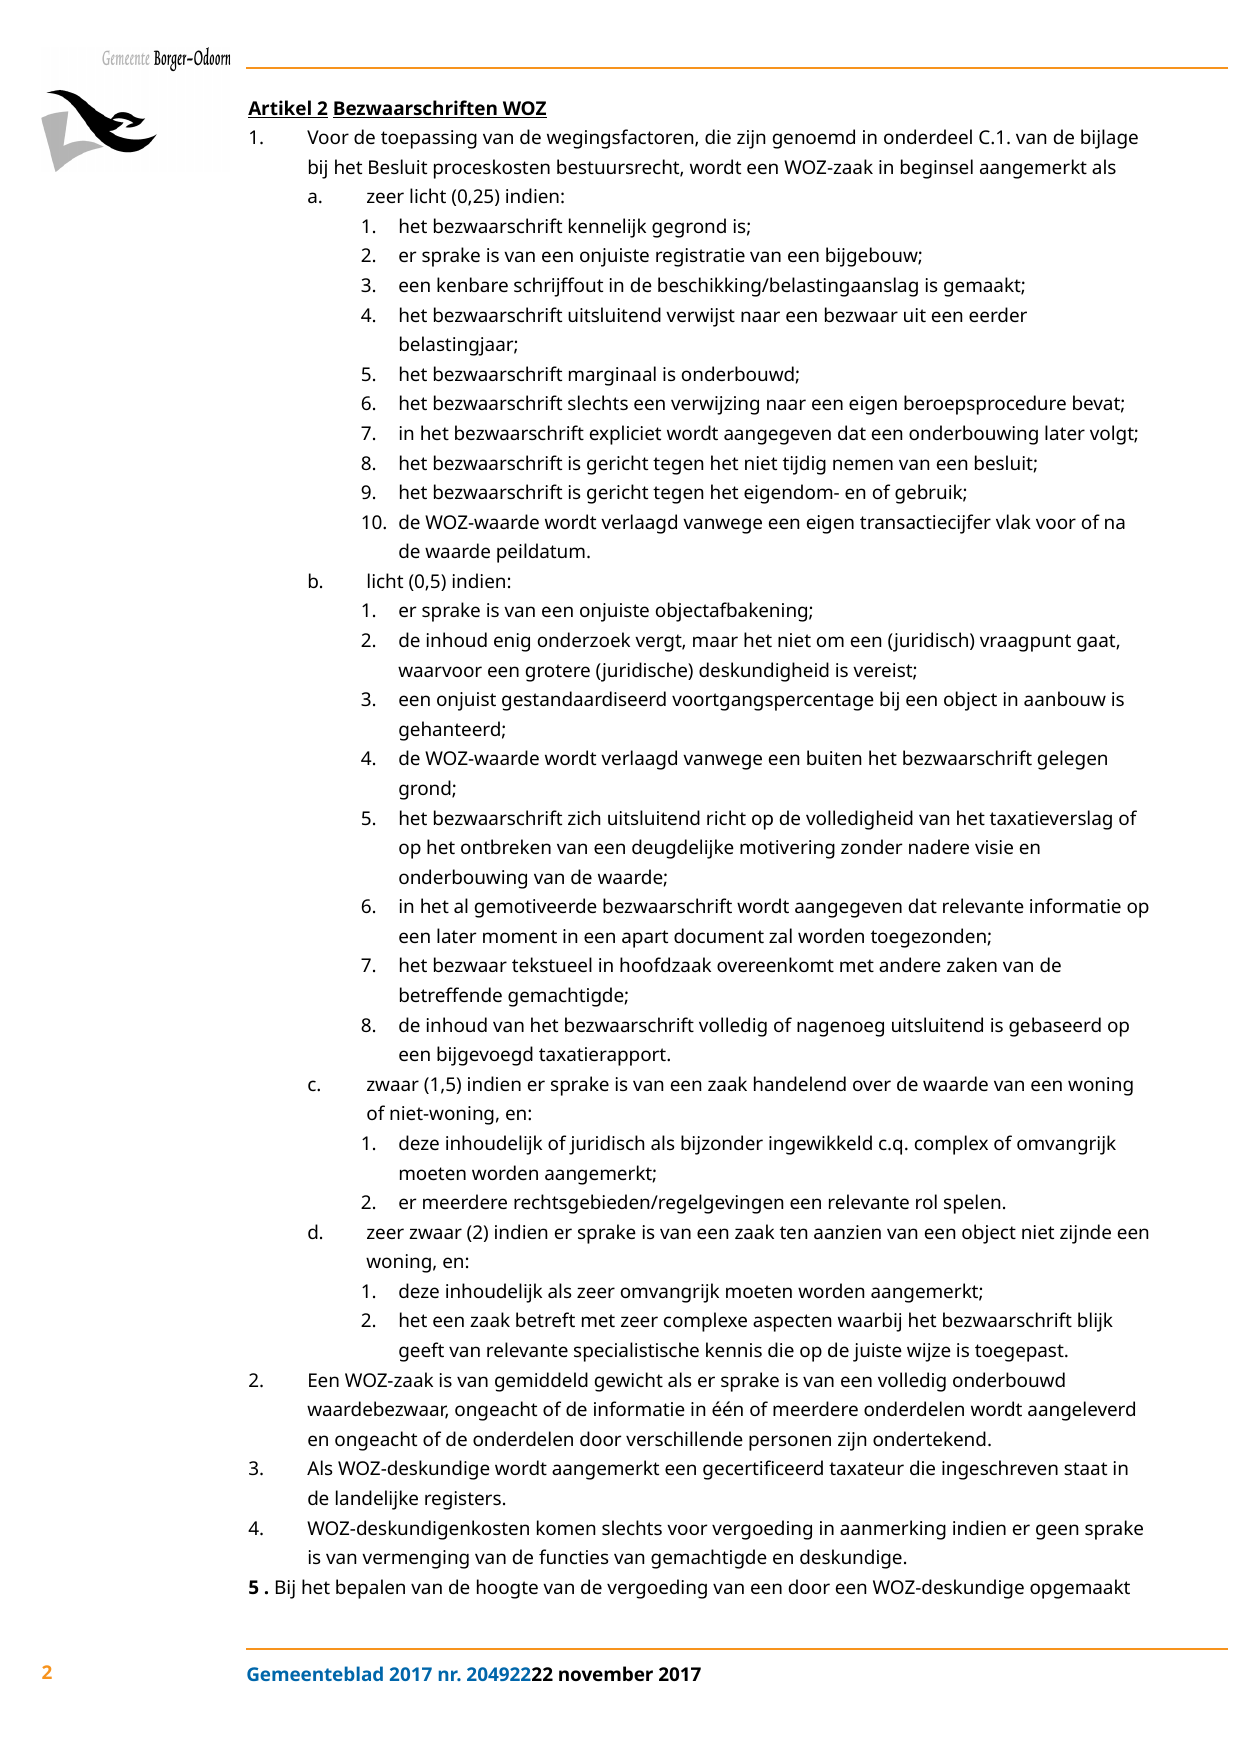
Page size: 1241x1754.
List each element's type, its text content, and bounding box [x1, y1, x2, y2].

list de inhoud van het bezwaarschrift volledig of nagenoeg uitsluitend is gebaseerd op een bijgevoegd taxatierapport. [361, 1012, 1152, 1067]
list Als WOZ-deskundige wordt aangemerkt een gecertificeerd taxateur die ingeschreven staat in de landelijke registers. [248, 1456, 1152, 1511]
list het bezwaarschrift is gericht tegen het eigendom- en of gebruik; [361, 479, 1152, 505]
list in het bezwaarschrift expliciet wordt aangegeven dat een onderbouwing later volgt; [361, 420, 1152, 446]
text 5 . Bij het bepalen van de hoogte van de vergoeding van een door een WOZ-deskundige opgemaakt [248, 1574, 1152, 1600]
list een onjuist gestandaardiseerd voortgangspercentage bij een object in aanbouw is gehanteerd; [361, 686, 1152, 742]
list het bezwaarschrift marginaal is onderbouwd; [361, 361, 1152, 387]
list er sprake is van een onjuiste registratie van een bijgebouw; [361, 243, 1152, 268]
list in het al gemotiveerde bezwaarschrift wordt aangegeven dat relevante informatie op een later moment in een apart document zal worden toegezonden; [361, 893, 1152, 949]
list zeer licht (0,25) indien: [307, 183, 1152, 209]
text Artikel 2 Bezwaarschriften WOZ [248, 95, 1152, 121]
list het bezwaarschrift uitsluitend verwijst naar een bezwaar uit een eerder belastingjaar; [361, 302, 1152, 357]
list licht (0,5) indien: [307, 568, 1152, 594]
list Voor de toepassing van de wegingsfactoren, die zijn genoemd in onderdeel C.1. van de bijlage bij het Besluit proceskosten bestuursrecht, wordt een WOZ-zaak in beginsel aangemerkt als [248, 124, 1152, 180]
list zwaar (1,5) indien er sprake is van een zaak handelend over de waarde van een woning of niet-woning, en: [307, 1071, 1152, 1126]
list er meerdere rechtsgebieden/regelgevingen een relevante rol spelen. [361, 1189, 1152, 1215]
list het bezwaarschrift kennelijk gegrond is; [361, 213, 1152, 239]
list het een zaak betreft met zeer complexe aspecten waarbij het bezwaarschrift blijk geeft van relevante specialistische kennis die op de juiste wijze is toegepast. [361, 1308, 1152, 1363]
list WOZ-deskundigenkosten komen slechts voor vergoeding in aanmerking indien er geen sprake is van vermenging van de functies van gemachtigde en deskundige. [248, 1515, 1152, 1570]
picture [41, 47, 231, 172]
list het bezwaarschrift zich uitsluitend richt op de volledigheid van het taxatieverslag of op het ontbreken van een deugdelijke motivering zonder nadere visie en onderbouwing van de waarde; [361, 805, 1152, 890]
list de WOZ-waarde wordt verlaagd vanwege een buiten het bezwaarschrift gelegen grond; [361, 746, 1152, 801]
list een kenbare schrijffout in de beschikking/belastingaanslag is gemaakt; [361, 272, 1152, 298]
list deze inhoudelijk of juridisch als bijzonder ingewikkeld c.q. complex of omvangrijk moeten worden aangemerkt; [361, 1130, 1152, 1186]
list de inhoud enig onderzoek vergt, maar het niet om een (juridisch) vraagpunt gaat, waarvoor een grotere (juridische) deskundigheid is vereist; [361, 627, 1152, 683]
list zeer zwaar (2) indien er sprake is van een zaak ten aanzien van een object niet zijnde een woning, en: [307, 1219, 1152, 1274]
list het bezwaarschrift is gericht tegen het niet tijdig nemen van een besluit; [361, 450, 1152, 476]
list er sprake is van een onjuiste objectafbakening; [361, 598, 1152, 623]
list het bezwaarschrift slechts een verwijzing naar een eigen beroepsprocedure bevat; [361, 391, 1152, 416]
list deze inhoudelijk als zeer omvangrijk moeten worden aangemerkt; [361, 1278, 1152, 1304]
list de WOZ-waarde wordt verlaagd vanwege een eigen transactiecijfer vlak voor of na de waarde peildatum. [361, 509, 1152, 564]
list Een WOZ-zaak is van gemiddeld gewicht als er sprake is van een volledig onderbouwd waardebezwaar, ongeacht of de informatie in één of meerdere onderdelen wordt aangeleverd en ongeacht of de onderdelen door verschillende personen zijn ondertekend. [248, 1367, 1152, 1452]
list het bezwaar tekstueel in hoofdzaak overeenkomt met andere zaken van de betreffende gemachtigde; [361, 953, 1152, 1008]
